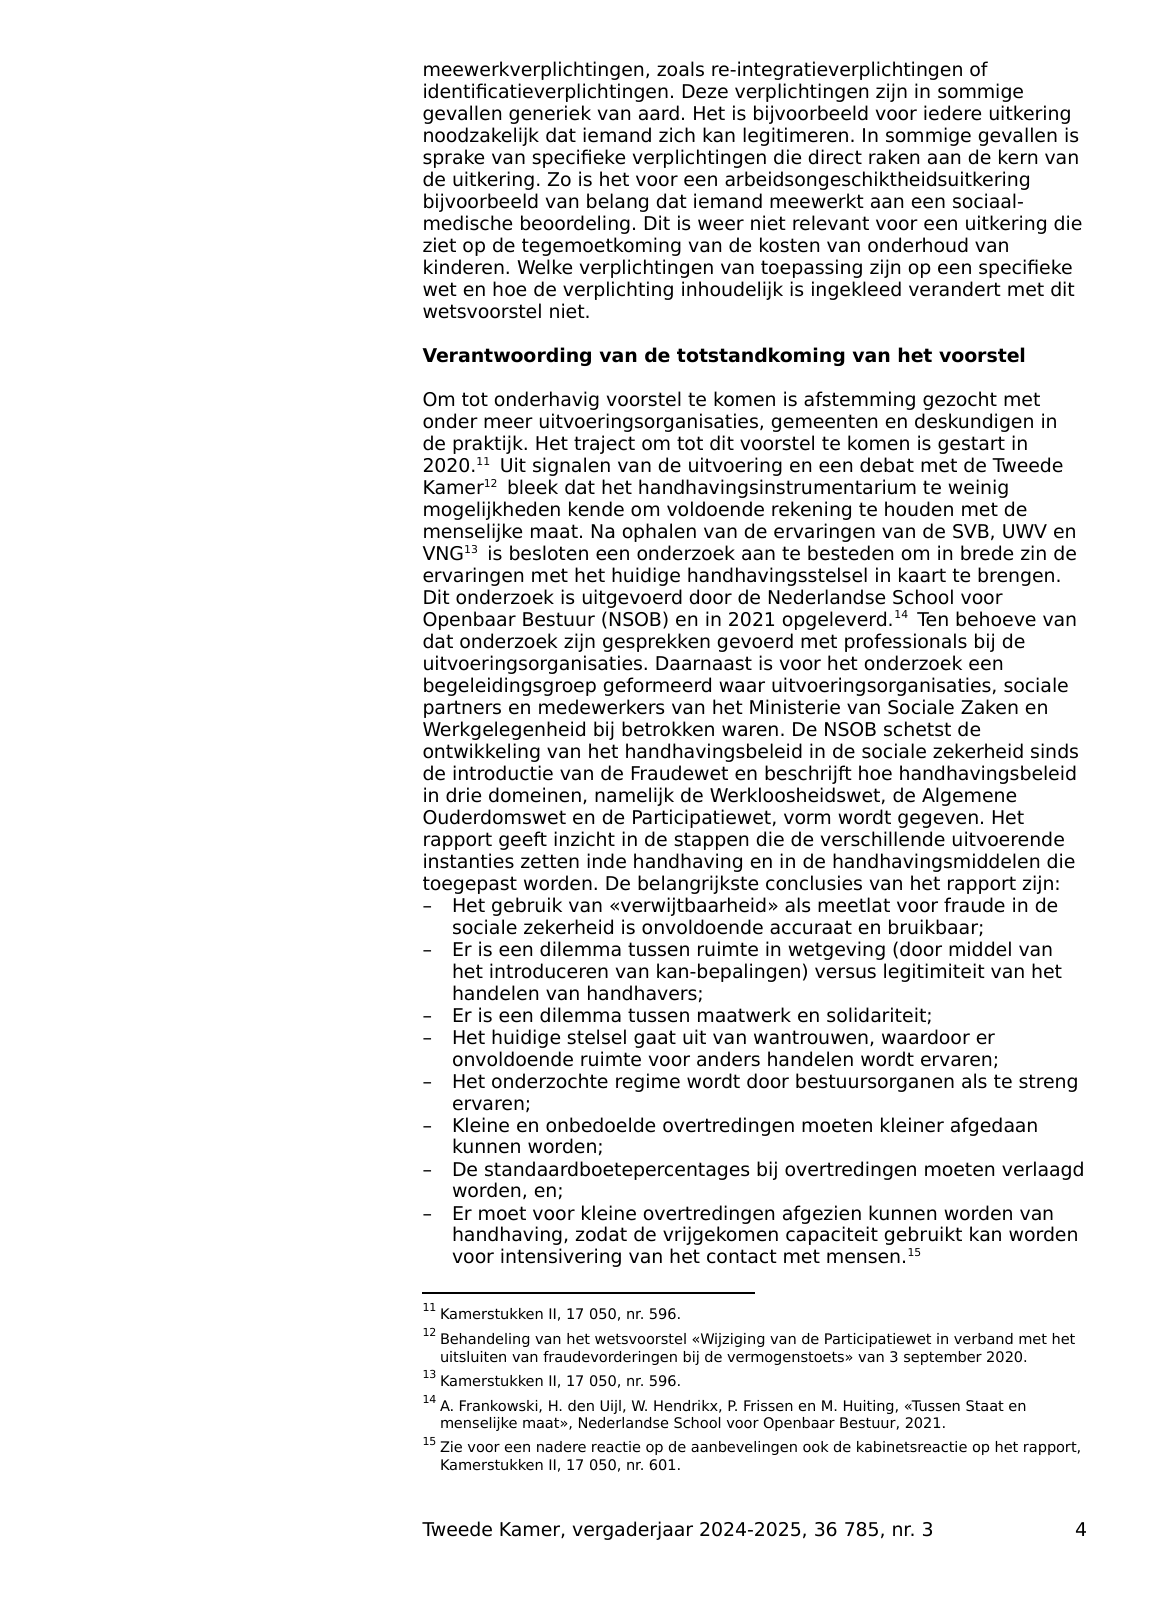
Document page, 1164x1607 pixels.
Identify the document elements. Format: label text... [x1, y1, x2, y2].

text – Er moet voor kleine overtredingen afgezien kunnen worden van handhaving, zodat de vrijgekomen capaciteit gebruikt kan worden voor intensivering van het contact met mensen. [422, 1202, 1087, 1268]
text A. Frankowski, H. den Uijl, W. Hendrikx, P. Frissen en M. Huiting, «Tussen Staat en menselijke maat», Nederlandse School voor Openbaar Bestuur, 2021. [422, 1393, 1087, 1432]
text Behandeling van het wetsvoorstel «Wijziging van de Participatiewet in verband met het uitsluiten van fraudevorderingen bij de vermogenstoets» van 3 september 2020. [422, 1327, 1087, 1366]
subtitle Verantwoording van de totstandkoming van het voorstel [422, 345, 1087, 367]
text – Het huidige stelsel gaat uit van wantrouwen, waardoor er onvoldoende ruimte voor anders handelen wordt ervaren; [422, 1027, 1087, 1071]
text – Er is een dilemma tussen ruimte in wetgeving (door middel van het introduceren van kan-bepalingen) versus legitimiteit van het handelen van handhavers; [422, 939, 1087, 1004]
text – Er is een dilemma tussen maatwerk en solidariteit; [422, 1004, 1087, 1027]
text – Het onderzochte regime wordt door bestuursorganen als te streng ervaren; [422, 1071, 1087, 1114]
text – Het gebruik van «verwijtbaarheid» als meetlat voor fraude in de sociale zekerheid is onvoldoende accuraat en bruikbaar; [422, 895, 1087, 939]
text Kamerstukken II, 17 050, nr. 596. [422, 1368, 1087, 1391]
text Om tot onderhavig voorstel te komen is afstemming gezocht met onder meer uitvoeringsorganisaties, gemeenten en deskundigen in de praktijk. Het traject om tot dit voorstel te komen is gestart in 2020. Uit signalen van de uitvoering en een debat met de Tweede Kamer bleek dat het handhavingsinstrumentarium te weinig mogelijkheden kende om voldoende rekening te houden met de menselijke maat. Na ophalen van de ervaringen van de SVB, UWV en VNG is besloten een onderzoek aan te besteden om in brede zin de ervaringen met het huidige handhavingsstelsel in kaart te brengen. Dit onderzoek is uitgevoerd door de Nederlandse School voor Openbaar Bestuur (NSOB) en in 2021 opgeleverd. Ten behoeve van dat onderzoek zijn gesprekken gevoerd met professionals bij de uitvoeringsorganisaties. Daarnaast is voor het onderzoek een begeleidingsgroep geformeerd waar uitvoeringsorganisaties, sociale partners en medewerkers van het Ministerie van Sociale Zaken en Werkgelegenheid bij betrokken waren. De NSOB schetst de ontwikkeling van het handhavingsbeleid in de sociale zekerheid sinds de introductie van de Fraudewet en beschrijft hoe handhavingsbeleid in drie domeinen, namelijk de Werkloosheidswet, de Algemene Ouderdomswet en de Participatiewet, vorm wordt gegeven. Het rapport geeft inzicht in de stappen die de verschillende uitvoerende instanties zetten inde handhaving en in de handhavingsmiddelen die toegepast worden. De belangrijkste conclusies van het rapport zijn: [422, 389, 1087, 895]
text Zie voor een nadere reactie op de aanbevelingen ook de kabinetsreactie op het rapport, Kamerstukken II, 17 050, nr. 601. [422, 1435, 1087, 1474]
text meewerkverplichtingen, zoals re-integratieverplichtingen of identificatieverplichtingen. Deze verplichtingen zijn in sommige gevallen generiek van aard. Het is bijvoorbeeld voor iedere uitkering noodzakelijk dat iemand zich kan legitimeren. In sommige gevallen is sprake van specifieke verplichtingen die direct raken aan de kern van de uitkering. Zo is het voor een arbeidsongeschiktheidsuitkering bijvoorbeeld van belang dat iemand meewerkt aan een sociaal-medische beoordeling. Dit is weer niet relevant voor een uitkering die ziet op de tegemoetkoming van de kosten van onderhoud van kinderen. Welke verplichtingen van toepassing zijn op een specifieke wet en hoe de verplichting inhoudelijk is ingekleed verandert met dit wetsvoorstel niet. [422, 59, 1087, 323]
text – De standaardboetepercentages bij overtredingen moeten verlaagd worden, en; [422, 1158, 1087, 1202]
text Kamerstukken II, 17 050, nr. 596. [422, 1302, 1087, 1324]
text – Kleine en onbedoelde overtredingen moeten kleiner afgedaan kunnen worden; [422, 1114, 1087, 1158]
